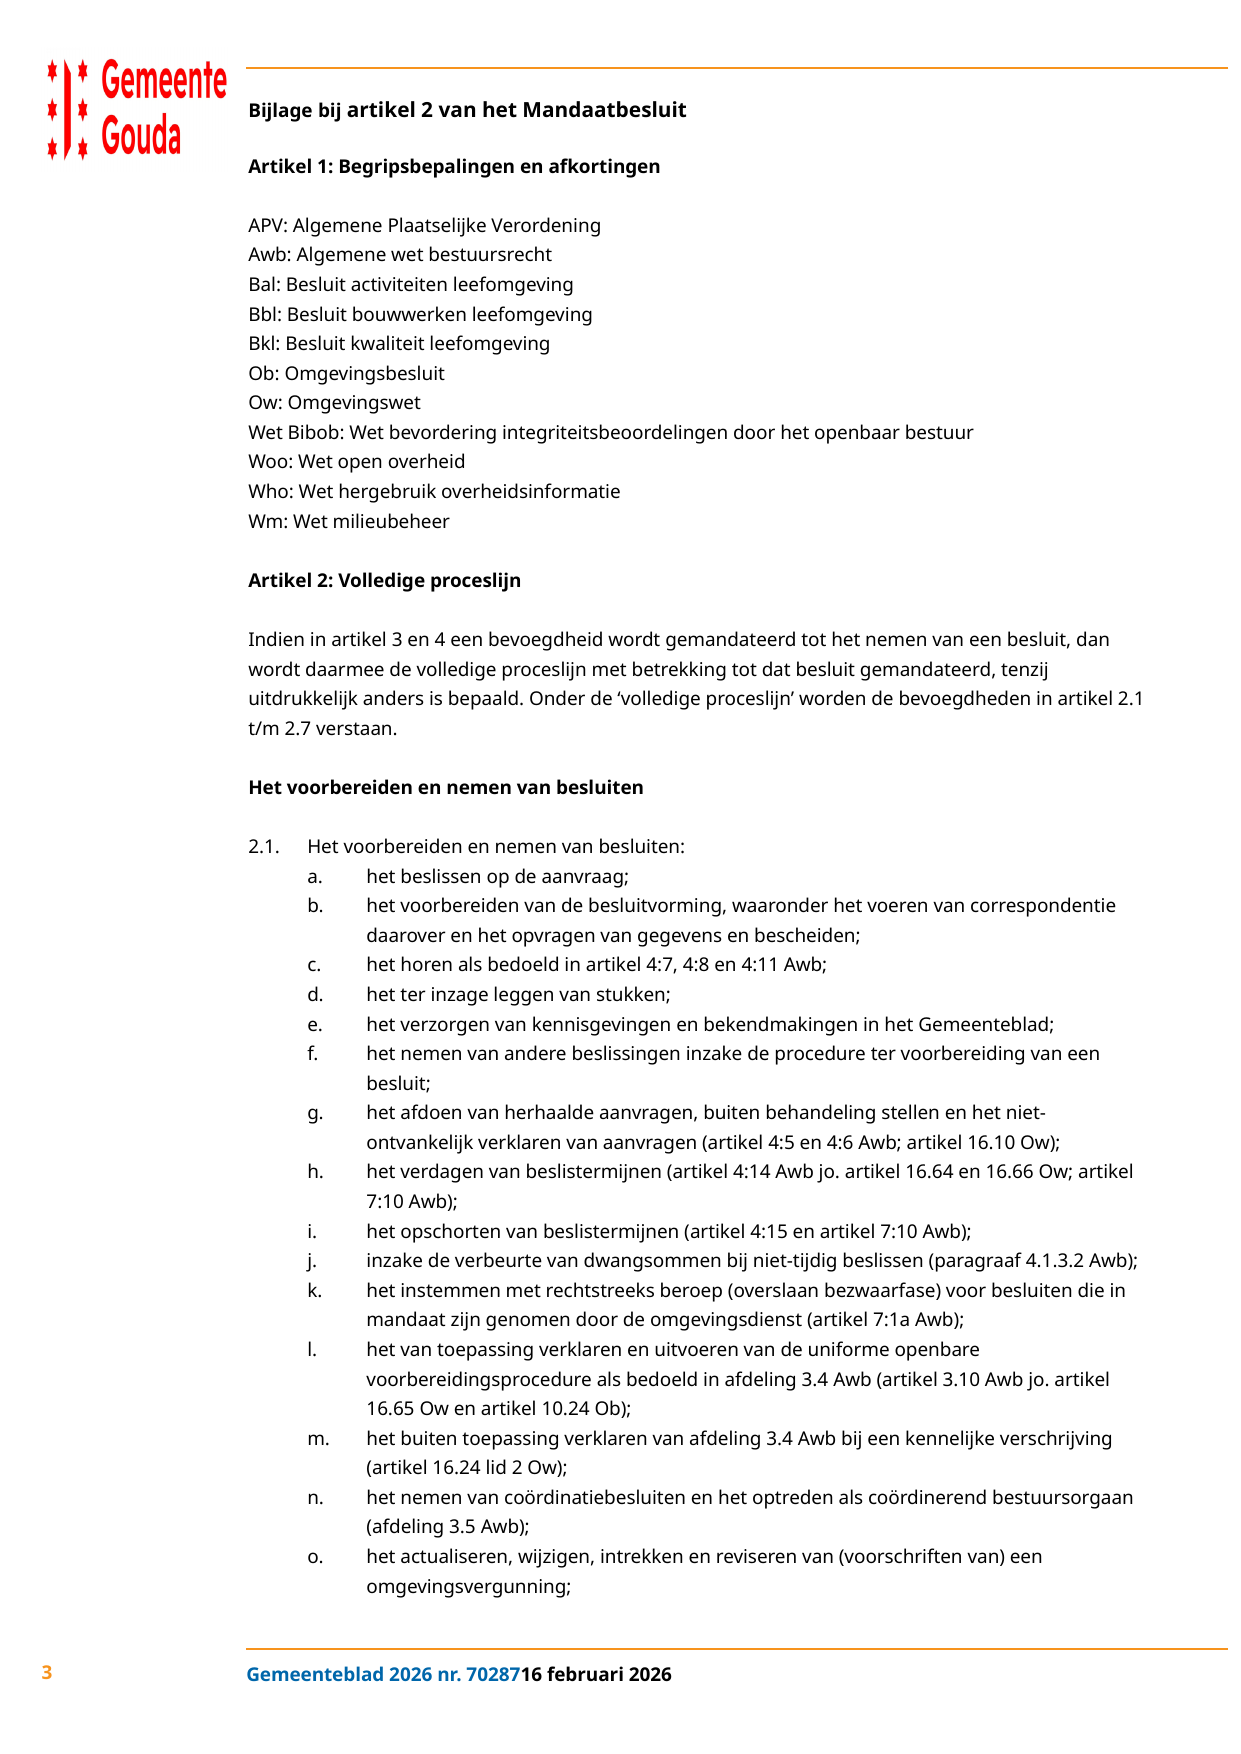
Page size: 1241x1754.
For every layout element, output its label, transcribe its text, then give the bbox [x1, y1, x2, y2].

text Artikel 1: Begripsbepalingen en afkortingen [248, 153, 1152, 179]
list het buiten toepassing verklaren van afdeling 3.4 Awb bij een kennelijke verschrijving (artikel 16.24 lid 2 Ow); [307, 1425, 1152, 1480]
text Indien in artikel 3 en 4 een bevoegdheid wordt gemandateerd tot het nemen van een besluit, dan wordt daarmee de volledige proceslijn met betrekking tot dat besluit gemandateerd, tenzij uitdrukkelijk anders is bepaald. Onder de ‘volledige proceslijn’ worden de bevoegdheden in artikel 2.1 t/m 2.7 verstaan. [248, 626, 1152, 741]
text Wet Bibob: Wet bevordering integriteitsbeoordelingen door het openbaar bestuur [248, 419, 1152, 445]
list het actualiseren, wijzigen, intrekken en reviseren van (voorschriften van) een omgevingsvergunning; [307, 1543, 1152, 1599]
text Ow: Omgevingswet [248, 389, 1152, 415]
list het instemmen met rechtstreeks beroep (overslaan bezwaarfase) voor besluiten die in mandaat zijn genomen door de omgevingsdienst (artikel 7:1a Awb); [307, 1277, 1152, 1332]
list het voorbereiden van de besluitvorming, waaronder het voeren van correspondentie daarover en het opvragen van gegevens en bescheiden; [307, 892, 1152, 948]
list het opschorten van beslistermijnen (artikel 4:15 en artikel 7:10 Awb); [307, 1218, 1152, 1244]
text Who: Wet hergebruik overheidsinformatie [248, 478, 1152, 504]
text Artikel 2: Volledige proceslijn [248, 567, 1152, 593]
text Ob: Omgevingsbesluit [248, 360, 1152, 386]
list het beslissen op de aanvraag; [307, 863, 1152, 889]
list het van toepassing verklaren en uitvoeren van de uniforme openbare voorbereidingsprocedure als bedoeld in afdeling 3.4 Awb (artikel 3.10 Awb jo. artikel 16.65 Ow en artikel 10.24 Ob); [307, 1336, 1152, 1421]
list het nemen van andere beslissingen inzake de procedure ter voorbereiding van een besluit; [307, 1040, 1152, 1096]
list het nemen van coördinatiebesluiten en het optreden als coördinerend bestuursorgaan (afdeling 3.5 Awb); [307, 1484, 1152, 1539]
list het verzorgen van kennisgevingen en bekendmakingen in het Gemeenteblad; [307, 1011, 1152, 1037]
text Woo: Wet open overheid [248, 449, 1152, 474]
list Het voorbereiden en nemen van besluiten: [248, 833, 1152, 859]
list het verdagen van beslistermijnen (artikel 4:14 Awb jo. artikel 16.64 en 16.66 Ow; artikel 7:10 Awb); [307, 1159, 1152, 1214]
list inzake de verbeurte van dwangsommen bij niet-tijdig beslissen (paragraaf 4.1.3.2 Awb); [307, 1247, 1152, 1273]
text Bijlage bij artikel 2 van het Mandaatbesluit [248, 95, 1152, 123]
text Wm: Wet milieubeheer [248, 508, 1152, 534]
text Bkl: Besluit kwaliteit leefomgeving [248, 330, 1152, 356]
text Awb: Algemene wet bestuursrecht [248, 242, 1152, 267]
list het ter inzage leggen van stukken; [307, 981, 1152, 1007]
list het afdoen van herhaalde aanvragen, buiten behandeling stellen en het niet-ontvankelijk verklaren van aanvragen (artikel 4:5 en 4:6 Awb; artikel 16.10 Ow); [307, 1099, 1152, 1155]
picture [41, 47, 231, 172]
text APV: Algemene Plaatselijke Verordening [248, 212, 1152, 238]
list het horen als bedoeld in artikel 4:7, 4:8 en 4:11 Awb; [307, 952, 1152, 977]
text Bbl: Besluit bouwwerken leefomgeving [248, 301, 1152, 327]
text Het voorbereiden en nemen van besluiten [248, 774, 1152, 800]
text Bal: Besluit activiteiten leefomgeving [248, 271, 1152, 297]
